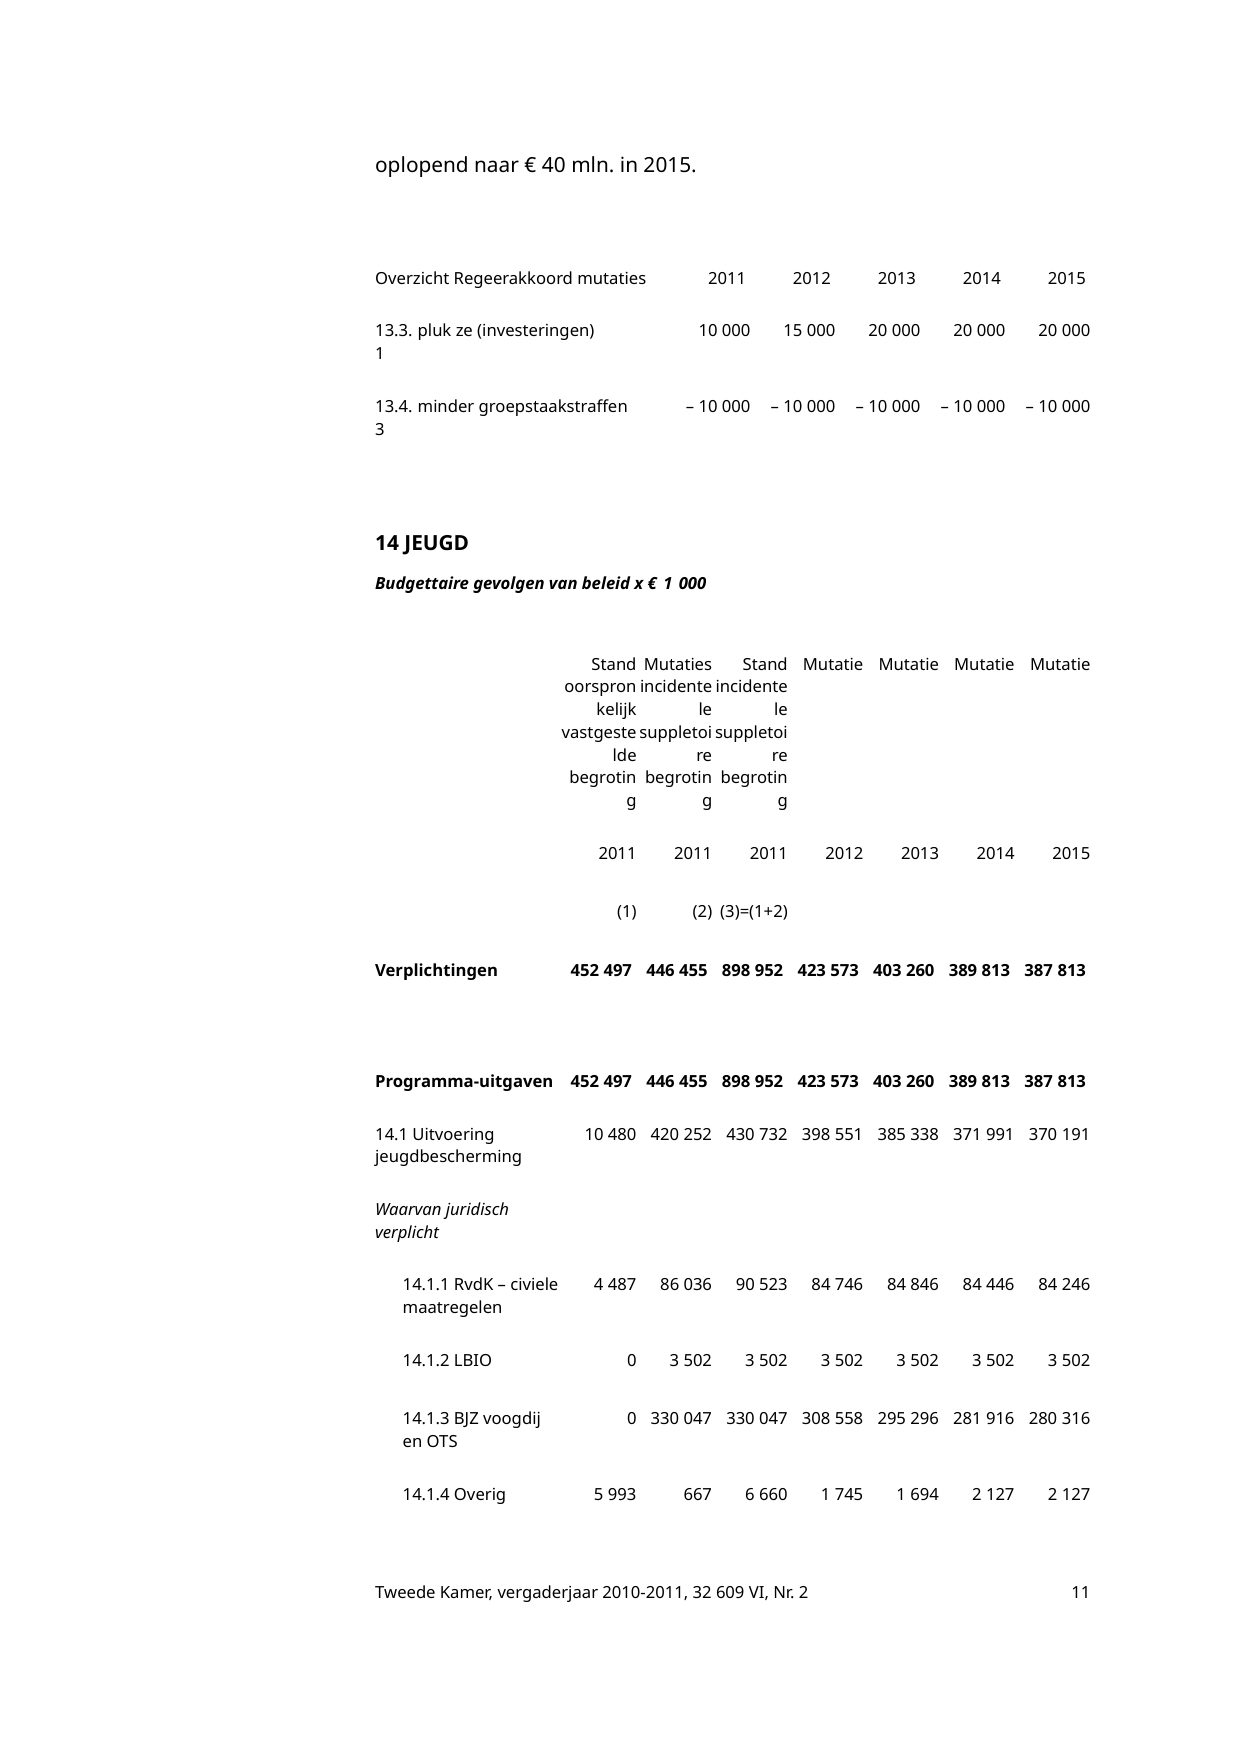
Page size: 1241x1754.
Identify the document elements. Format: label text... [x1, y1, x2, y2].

table_cell 0 [561, 1348, 636, 1407]
table_cell 14.1.1 RvdK – civiele maatregelen [403, 1273, 561, 1348]
table_cell pluk ze (investeringen) [418, 319, 665, 394]
table_cell 14.1.3 BJZ voogdij en OTS [403, 1407, 561, 1482]
table_cell [375, 1407, 402, 1482]
table_header Mutatie [1014, 653, 1090, 841]
table_header 2013 [835, 266, 920, 319]
table_cell 398 551 [788, 1122, 863, 1197]
table_cell Verplichtingen [375, 958, 561, 1011]
table_header 2014 [920, 266, 1005, 319]
table_cell 15 000 [750, 319, 835, 394]
table_cell [939, 1011, 1014, 1069]
table_cell 4 487 [561, 1273, 636, 1348]
table_cell 90 523 [712, 1273, 787, 1348]
table_cell 3 502 [788, 1348, 863, 1407]
table_cell [375, 841, 402, 900]
table_cell 2013 [863, 841, 939, 900]
table_cell 403 260 [863, 1069, 939, 1122]
table_cell – 10 000 [750, 395, 835, 470]
table_cell [375, 900, 402, 958]
table_cell 389 813 [939, 1069, 1014, 1122]
table_cell 13.4.3 [375, 395, 417, 470]
table_cell [788, 1198, 863, 1273]
table_cell 898 952 [712, 1069, 787, 1122]
table_cell [863, 900, 939, 958]
table_cell 423 573 [788, 1069, 863, 1122]
table_cell 330 047 [636, 1407, 712, 1482]
table_cell [863, 1011, 939, 1069]
table_cell 10 480 [561, 1122, 636, 1197]
table_cell 385 338 [863, 1122, 939, 1197]
table_cell [375, 1482, 402, 1541]
table_header 2015 [1005, 266, 1090, 319]
table_header [375, 653, 402, 841]
table_cell 2015 [1014, 841, 1090, 900]
table_header Mutatie [863, 653, 939, 841]
table_cell [1014, 900, 1090, 958]
table_header Overzicht Regeerakkoord mutaties [375, 266, 665, 319]
table_cell Waarvan juridisch verplicht [375, 1198, 561, 1273]
table_cell 20 000 [835, 319, 920, 394]
text oplopend naar € 40 mln. in 2015. [375, 150, 1090, 178]
table_cell 3 502 [863, 1348, 939, 1407]
table_cell 84 446 [939, 1273, 1014, 1348]
table_cell (2) [636, 900, 712, 958]
table_cell 3 502 [939, 1348, 1014, 1407]
table_cell 370 191 [1014, 1122, 1090, 1197]
table_cell 84 746 [788, 1273, 863, 1348]
table_cell 20 000 [920, 319, 1005, 394]
table_cell 295 296 [863, 1407, 939, 1482]
table_cell 403 260 [863, 958, 939, 1011]
table_cell minder groepstaakstraffen [418, 395, 665, 470]
table_cell 14.1 Uitvoering jeugdbescherming [375, 1122, 561, 1197]
table_cell 5 993 [561, 1482, 636, 1541]
table_header Stand oorspronkelijk vastgestelde begroting [561, 653, 636, 841]
table_cell [788, 1011, 863, 1069]
table_cell 2011 [561, 841, 636, 900]
table_cell [712, 1011, 787, 1069]
table_cell 387 813 [1014, 1069, 1090, 1122]
table_cell 14.1.4 Overig [403, 1482, 561, 1541]
table_cell 84 846 [863, 1273, 939, 1348]
table_cell 3 502 [1014, 1348, 1090, 1407]
table_cell 430 732 [712, 1122, 787, 1197]
table_cell [636, 1198, 712, 1273]
table_cell (1) [561, 900, 636, 958]
text 14 JEUGD [375, 528, 1090, 557]
table_cell 3 502 [712, 1348, 787, 1407]
table_cell [375, 1348, 402, 1407]
table_cell [403, 841, 561, 900]
table_cell 423 573 [788, 958, 863, 1011]
table_cell 667 [636, 1482, 712, 1541]
table_cell 308 558 [788, 1407, 863, 1482]
table_cell [403, 900, 561, 958]
table_cell 13.3.1 [375, 319, 417, 394]
table_cell – 10 000 [665, 395, 750, 470]
table_cell 330 047 [712, 1407, 787, 1482]
table_cell 2011 [712, 841, 787, 900]
table_cell [1014, 1198, 1090, 1273]
table_cell 2011 [636, 841, 712, 900]
table_cell 446 455 [636, 958, 712, 1011]
table_cell [939, 1198, 1014, 1273]
table_cell 2014 [939, 841, 1014, 900]
table_cell [712, 1198, 787, 1273]
table_cell [561, 1011, 636, 1069]
table_header [403, 653, 561, 841]
table_cell [561, 1198, 636, 1273]
table_cell [636, 1011, 712, 1069]
table_header Mutatie [788, 653, 863, 841]
table_cell [403, 1011, 561, 1069]
table_cell – 10 000 [1005, 395, 1090, 470]
table_cell [863, 1198, 939, 1273]
table_header 2012 [750, 266, 835, 319]
table_cell 20 000 [1005, 319, 1090, 394]
table_cell – 10 000 [835, 395, 920, 470]
table_cell 389 813 [939, 958, 1014, 1011]
table_cell 3 502 [636, 1348, 712, 1407]
table_cell Programma-uitgaven [375, 1069, 561, 1122]
table_cell 1 694 [863, 1482, 939, 1541]
table_cell [375, 1011, 402, 1069]
table_header Mutatie [939, 653, 1014, 841]
table_header 2011 [665, 266, 750, 319]
table_cell 14.1.2 LBIO [403, 1348, 561, 1407]
table_cell [939, 900, 1014, 958]
table_cell 420 252 [636, 1122, 712, 1197]
table_cell (3)=(1+2) [712, 900, 787, 958]
table_cell 84 246 [1014, 1273, 1090, 1348]
table_cell 2012 [788, 841, 863, 900]
table_cell 1 745 [788, 1482, 863, 1541]
table_cell 446 455 [636, 1069, 712, 1122]
table_cell 6 660 [712, 1482, 787, 1541]
table_cell 86 036 [636, 1273, 712, 1348]
table_cell 2 127 [939, 1482, 1014, 1541]
table_cell 387 813 [1014, 958, 1090, 1011]
table_cell [788, 900, 863, 958]
table_cell 10 000 [665, 319, 750, 394]
table_cell 280 316 [1014, 1407, 1090, 1482]
table_cell 898 952 [712, 958, 787, 1011]
table_cell 2 127 [1014, 1482, 1090, 1541]
table_header Mutaties incidentele suppletoire begroting [636, 653, 712, 841]
table_cell 281 916 [939, 1407, 1014, 1482]
table_cell 371 991 [939, 1122, 1014, 1197]
table_cell 0 [561, 1407, 636, 1482]
table_cell 452 497 [561, 958, 636, 1011]
table_cell [1014, 1011, 1090, 1069]
table_header Stand incidentele suppletoire begroting [712, 653, 787, 841]
text Budgettaire gevolgen van beleid x € 1 000 [375, 572, 1090, 594]
table_cell [375, 1273, 402, 1348]
table_cell 452 497 [561, 1069, 636, 1122]
table_cell – 10 000 [920, 395, 1005, 470]
